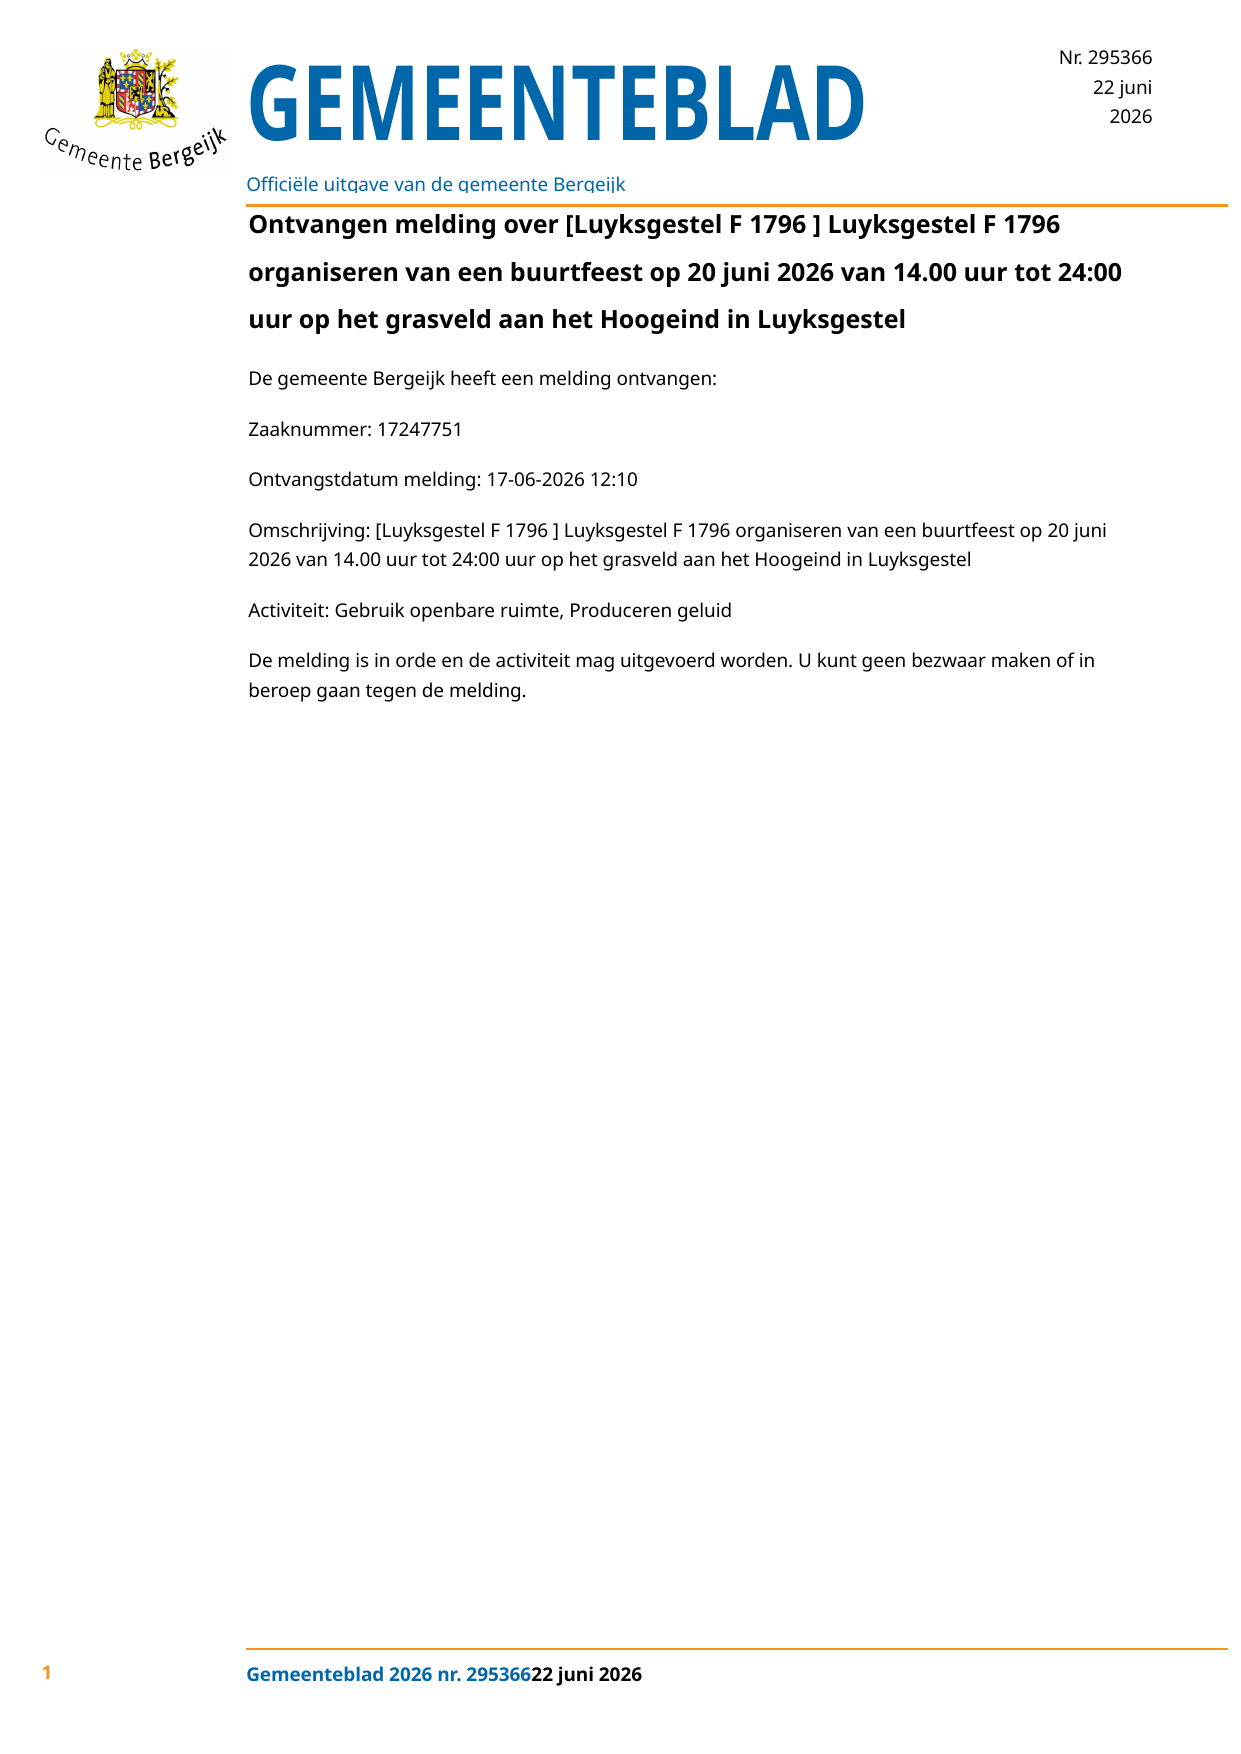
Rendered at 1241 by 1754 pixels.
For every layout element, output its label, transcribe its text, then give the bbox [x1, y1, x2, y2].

text De melding is in orde en de activiteit mag uitgevoerd worden. U kunt geen bezwaar maken of in beroep gaan tegen de melding. [248, 647, 1152, 702]
text Zaaknummer: 17247751 [248, 416, 1152, 442]
text De gemeente Bergeijk heeft een melding ontvangen: [248, 366, 1152, 391]
text Ontvangen melding over [Luyksgestel F 1796 ] Luyksgestel F 1796 organiseren van een buurtfeest op 20 juni 2026 van 14.00 uur tot 24:00 uur op het grasveld aan het Hoogeind in Luyksgestel [248, 207, 1152, 336]
text Ontvangstdatum melding: 17-06-2026 12:10 [248, 466, 1152, 492]
text Activiteit: Gebruik openbare ruimte, Produceren geluid [248, 597, 1152, 622]
picture [41, 47, 231, 172]
text Omschrijving: [Luyksgestel F 1796 ] Luyksgestel F 1796 organiseren van een buurtfeest op 20 juni 2026 van 14.00 uur tot 24:00 uur op het grasveld aan het Hoogeind in Luyksgestel [248, 517, 1152, 572]
